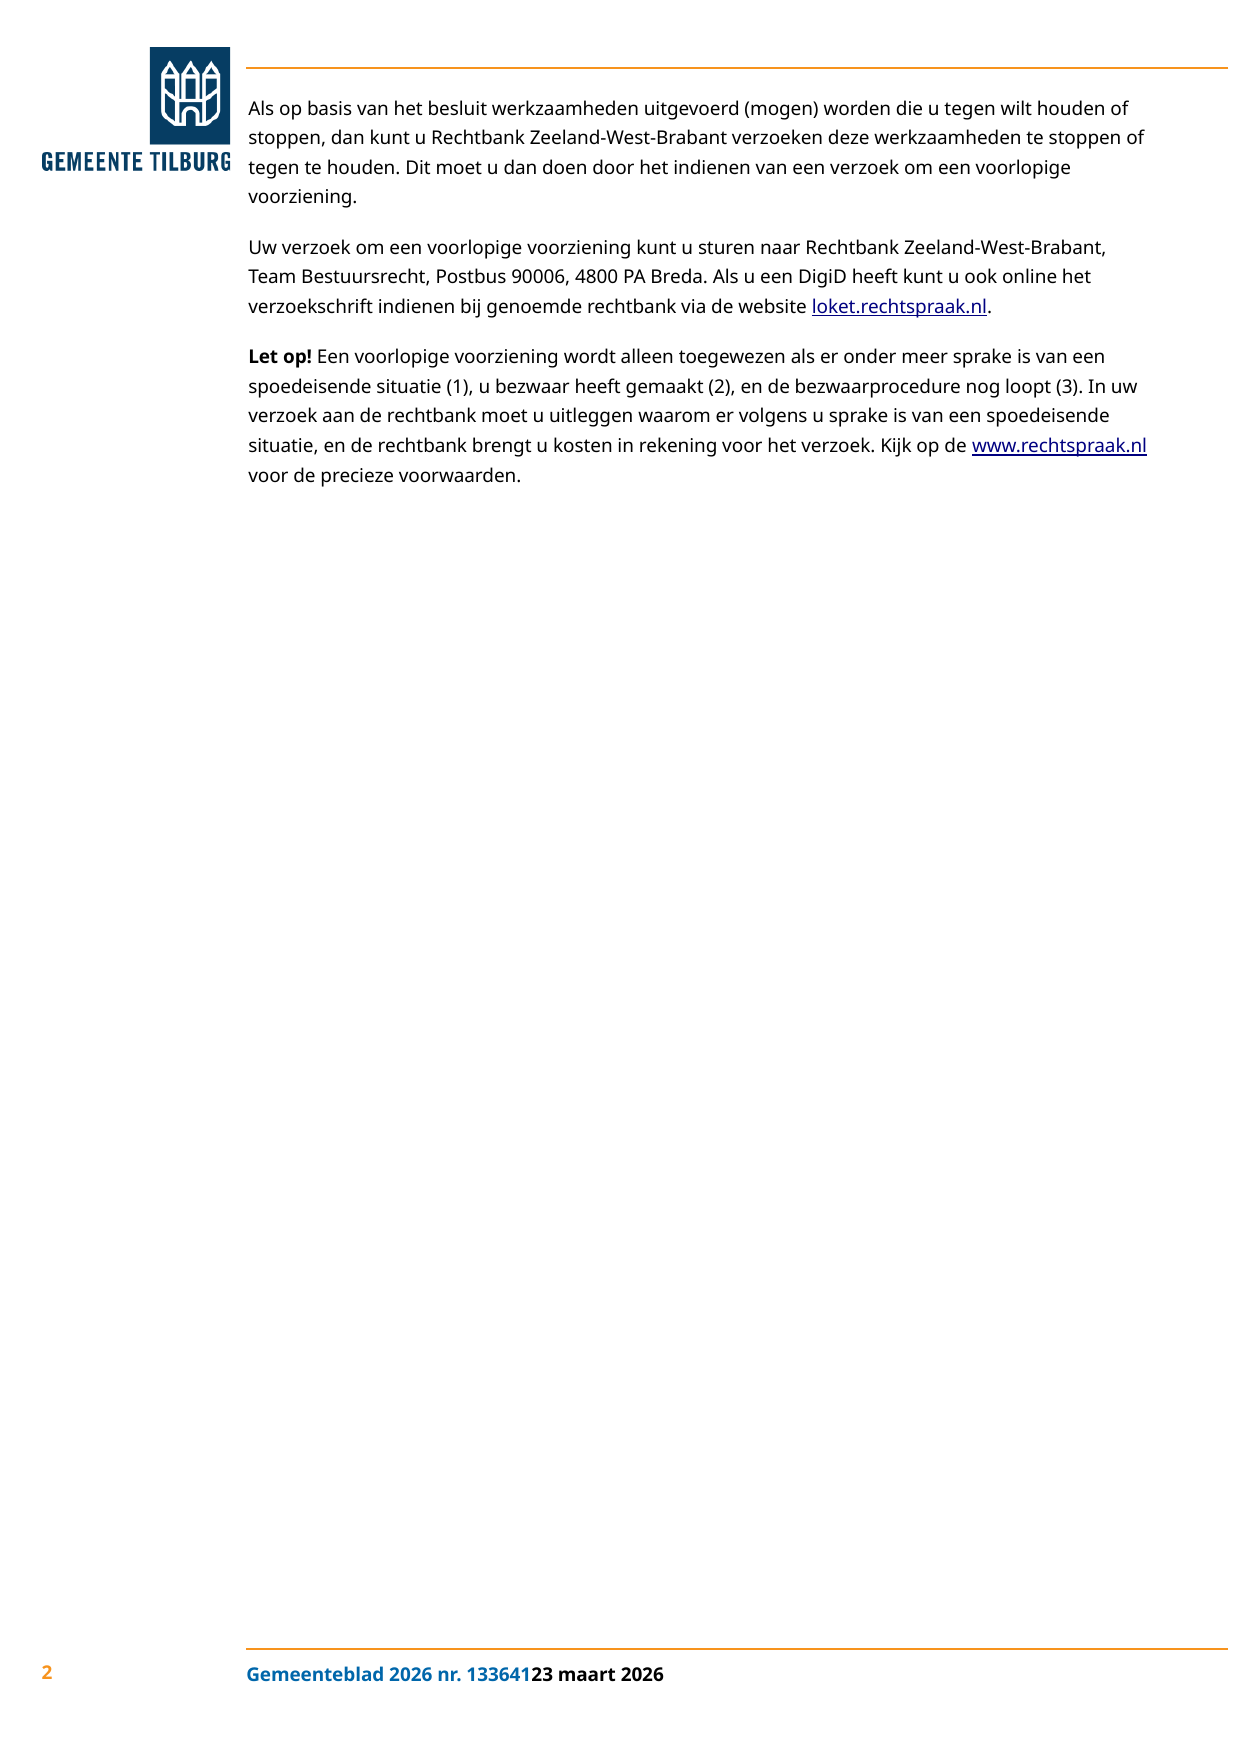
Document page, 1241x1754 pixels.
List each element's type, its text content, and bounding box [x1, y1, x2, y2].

text Let op! Een voorlopige voorziening wordt alleen toegewezen als er onder meer sprake is van een spoedeisende situatie (1), u bezwaar heeft gemaakt (2), en de bezwaarprocedure nog loopt (3). In uw verzoek aan de rechtbank moet u uitleggen waarom er volgens u sprake is van een spoedeisende situatie, en de rechtbank brengt u kosten in rekening voor het verzoek. Kijk op de www.rechtspraak.nl voor de precieze voorwaarden. [248, 343, 1152, 488]
picture [41, 47, 231, 172]
text Als op basis van het besluit werkzaamheden uitgevoerd (mogen) worden die u tegen wilt houden of stoppen, dan kunt u Rechtbank Zeeland-West-Brabant verzoeken deze werkzaamheden te stoppen of tegen te houden. Dit moet u dan doen door het indienen van een verzoek om een voorlopige voorziening. [248, 95, 1152, 209]
text Uw verzoek om een voorlopige voorziening kunt u sturen naar Rechtbank Zeeland-West-Brabant, Team Bestuursrecht, Postbus 90006, 4800 PA Breda. Als u een DigiD heeft kunt u ook online het verzoekschrift indienen bij genoemde rechtbank via de website loket.rechtspraak.nl. [248, 234, 1152, 319]
